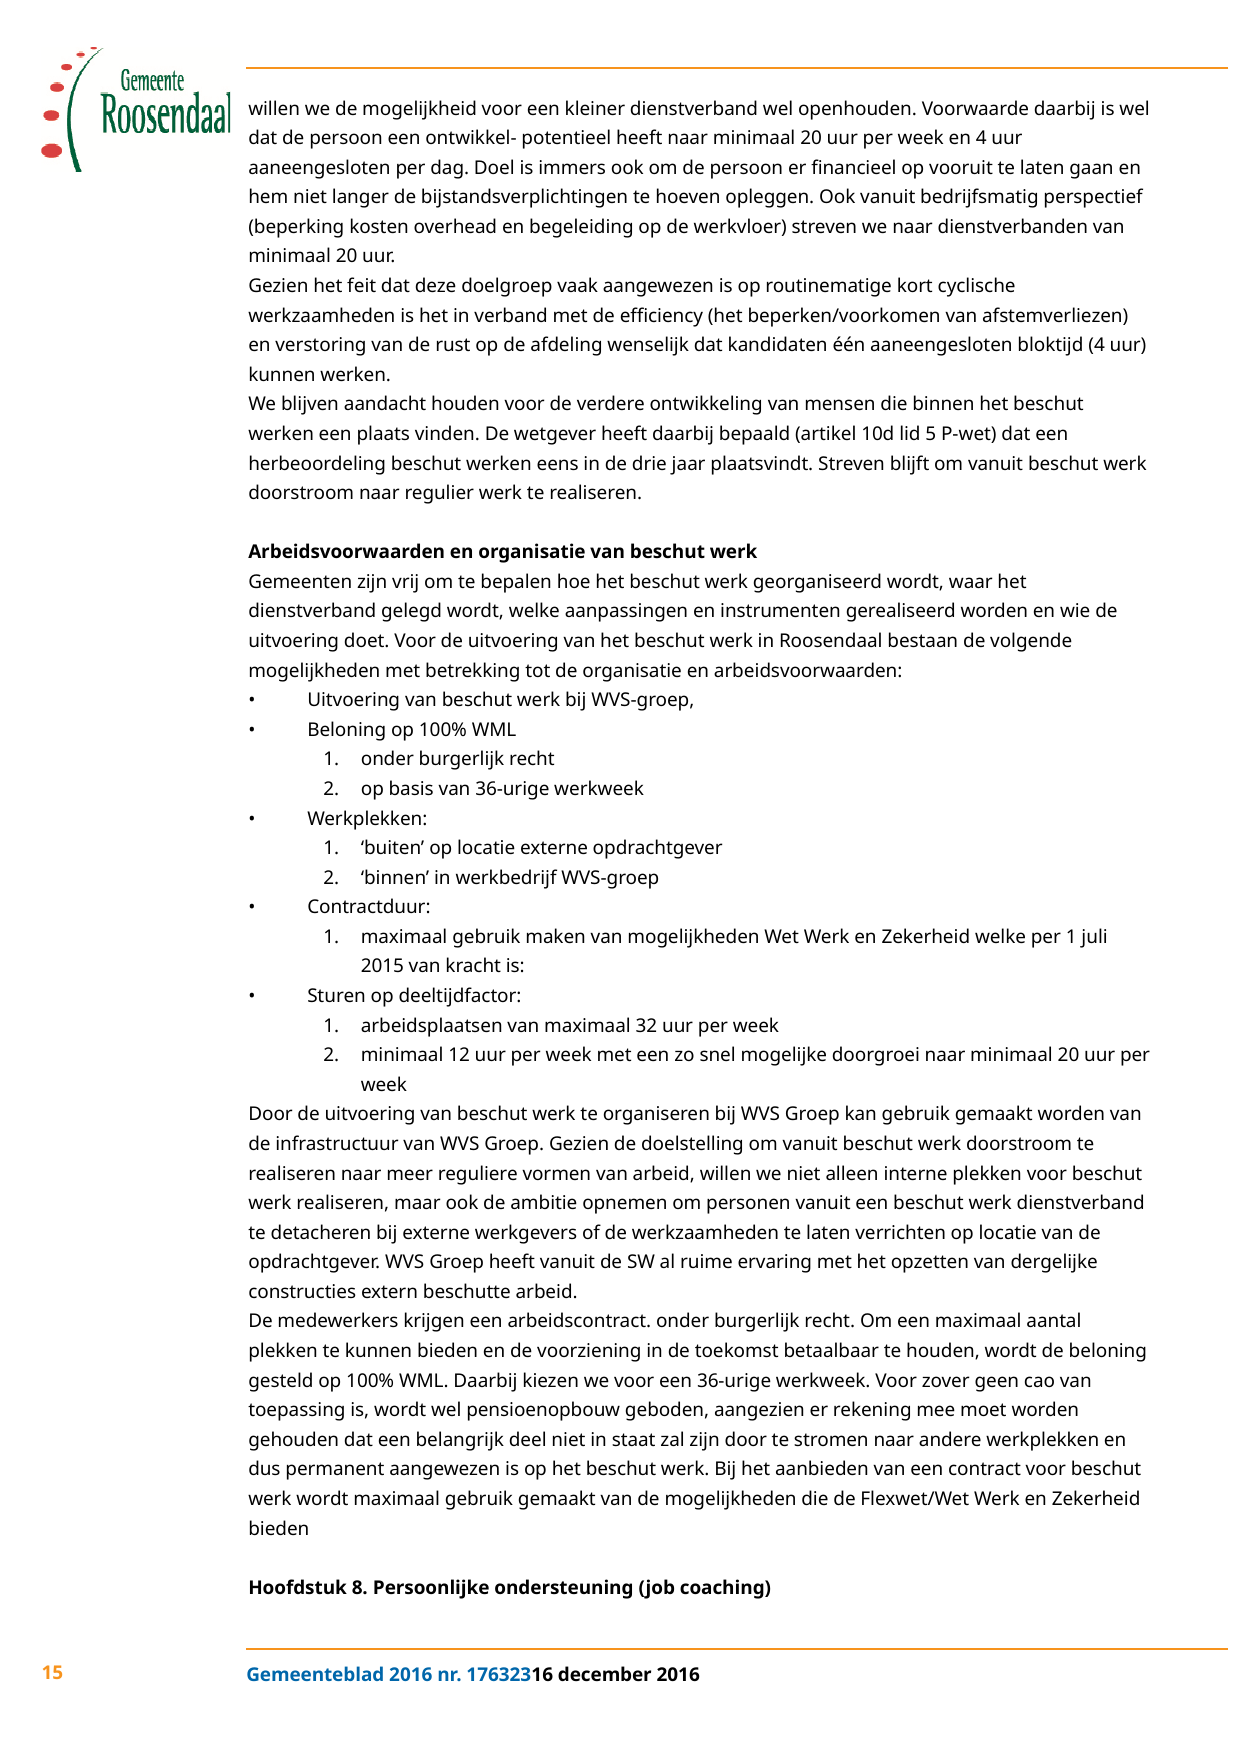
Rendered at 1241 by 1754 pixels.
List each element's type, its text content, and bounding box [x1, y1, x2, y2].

text Gemeenten zijn vrij om te bepalen hoe het beschut werk georganiseerd wordt, waar het dienstverband gelegd wordt, welke aanpassingen en instrumenten gerealiseerd worden en wie de uitvoering doet. Voor de uitvoering van het beschut werk in Roosendaal bestaan de volgende mogelijkheden met betrekking tot de organisatie en arbeidsvoorwaarden: [248, 568, 1152, 683]
text Arbeidsvoorwaarden en organisatie van beschut werk [248, 538, 1152, 564]
text Gezien het feit dat deze doelgroep vaak aangewezen is op routinematige kort cyclische werkzaamheden is het in verband met de efficiency (het beperken/voorkomen van afstemverliezen) en verstoring van de rust op de afdeling wenselijk dat kandidaten één aaneengesloten bloktijd (4 uur) kunnen werken. [248, 272, 1152, 387]
text We blijven aandacht houden voor de verdere ontwikkeling van mensen die binnen het beschut werken een plaats vinden. De wetgever heeft daarbij bepaald (artikel 10d lid 5 P-wet) dat een herbeoordeling beschut werken eens in de drie jaar plaatsvindt. Streven blijft om vanuit beschut werk doorstroom naar regulier werk te realiseren. [248, 391, 1152, 505]
text willen we de mogelijkheid voor een kleiner dienstverband wel openhouden. Voorwaarde daarbij is wel dat de persoon een ontwikkel- potentieel heeft naar minimaal 20 uur per week en 4 uur aaneengesloten per dag. Doel is immers ook om de persoon er financieel op vooruit te laten gaan en hem niet langer de bijstandsverplichtingen te hoeven opleggen. Ook vanuit bedrijfsmatig perspectief (beperking kosten overhead en begeleiding op de werkvloer) streven we naar dienstverbanden van minimaal 20 uur. [248, 95, 1152, 268]
list minimaal 12 uur per week met een zo snel mogelijke doorgroei naar minimaal 20 uur per week [323, 1041, 1152, 1097]
picture [41, 47, 231, 172]
list op basis van 36-urige werkweek [323, 775, 1152, 801]
list Werkplekken: [248, 805, 1152, 831]
list Sturen op deeltijdfactor: [248, 982, 1152, 1008]
list Uitvoering van beschut werk bij WVS-groep, [248, 686, 1152, 712]
text De medewerkers krijgen een arbeidscontract. onder burgerlijk recht. Om een maximaal aantal plekken te kunnen bieden en de voorziening in de toekomst betaalbaar te houden, wordt de beloning gesteld op 100% WML. Daarbij kiezen we voor een 36-urige werkweek. Voor zover geen cao van toepassing is, wordt wel pensioenopbouw geboden, aangezien er rekening mee moet worden gehouden dat een belangrijk deel niet in staat zal zijn door te stromen naar andere werkplekken en dus permanent aangewezen is op het beschut werk. Bij het aanbieden van een contract voor beschut werk wordt maximaal gebruik gemaakt van de mogelijkheden die de Flexwet/Wet Werk en Zekerheid bieden [248, 1308, 1152, 1541]
list onder burgerlijk recht [323, 746, 1152, 771]
text Hoofdstuk 8. Persoonlijke ondersteuning (job coaching) [248, 1574, 1152, 1600]
list ‘binnen’ in werkbedrijf WVS-groep [323, 864, 1152, 890]
text Door de uitvoering van beschut werk te organiseren bij WVS Groep kan gebruik gemaakt worden van de infrastructuur van WVS Groep. Gezien de doelstelling om vanuit beschut werk doorstroom te realiseren naar meer reguliere vormen van arbeid, willen we niet alleen interne plekken voor beschut werk realiseren, maar ook de ambitie opnemen om personen vanuit een beschut werk dienstverband te detacheren bij externe werkgevers of de werkzaamheden te laten verrichten op locatie van de opdrachtgever. WVS Groep heeft vanuit de SW al ruime ervaring met het opzetten van dergelijke constructies extern beschutte arbeid. [248, 1101, 1152, 1304]
list ‘buiten’ op locatie externe opdrachtgever [323, 834, 1152, 860]
list arbeidsplaatsen van maximaal 32 uur per week [323, 1012, 1152, 1038]
list Beloning op 100% WML [248, 716, 1152, 742]
list maximaal gebruik maken van mogelijkheden Wet Werk en Zekerheid welke per 1 juli 2015 van kracht is: [323, 923, 1152, 978]
list Contractduur: [248, 893, 1152, 919]
